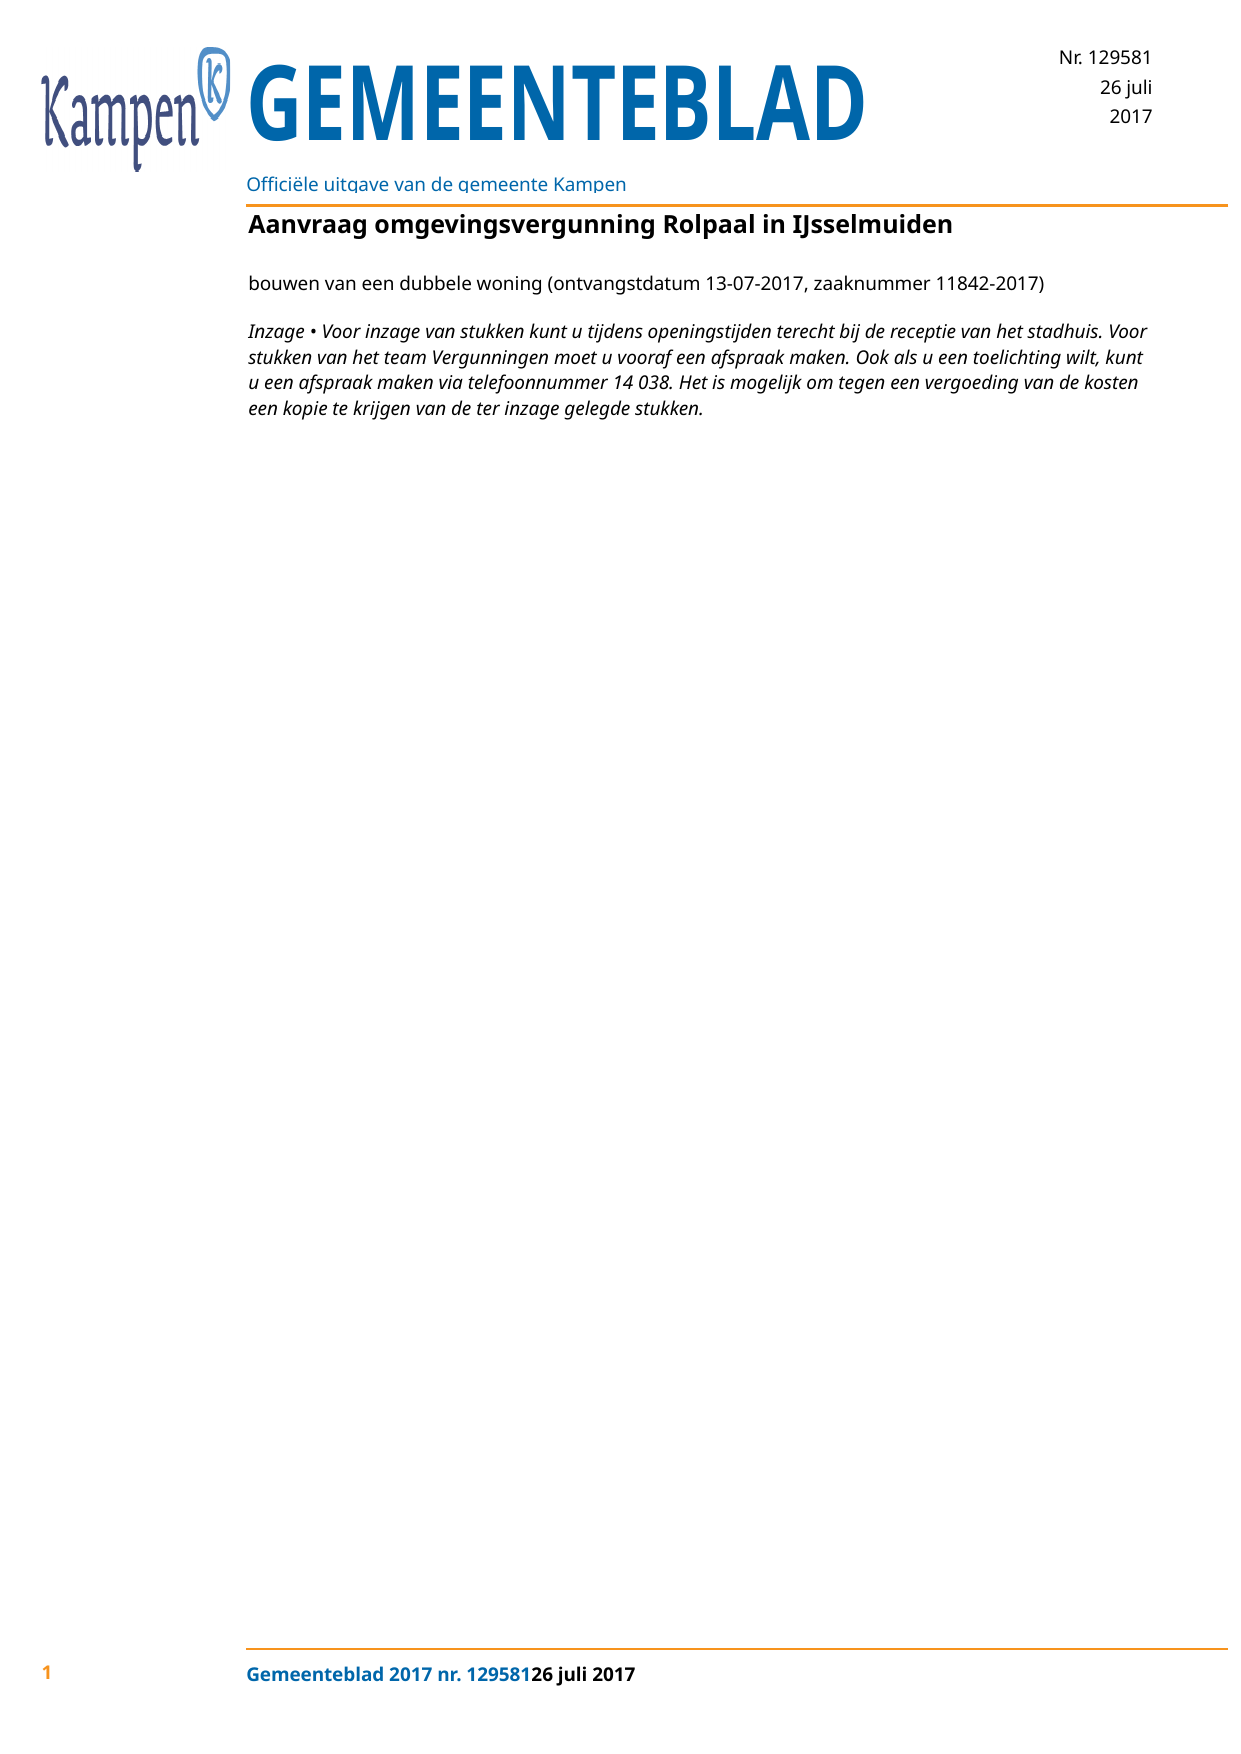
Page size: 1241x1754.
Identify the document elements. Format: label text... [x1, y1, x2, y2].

text bouwen van een dubbele woning (ontvangstdatum 13-07-2017, zaaknummer 11842-2017) [248, 270, 1152, 296]
picture [41, 47, 231, 172]
text Aanvraag omgevingsvergunning Rolpaal in IJsselmuiden [248, 207, 1152, 241]
text Inzage • Voor inzage van stukken kunt u tijdens openingstijden terecht bij de receptie van het stadhuis. Voor stukken van het team Vergunningen moet u vooraf een afspraak maken. Ook als u een toelichting wilt, kunt u een afspraak maken via telefoonnummer 14 038. Het is mogelijk om tegen een vergoeding van de kosten een kopie te krijgen van de ter inzage gelegde stukken. [248, 318, 1152, 421]
